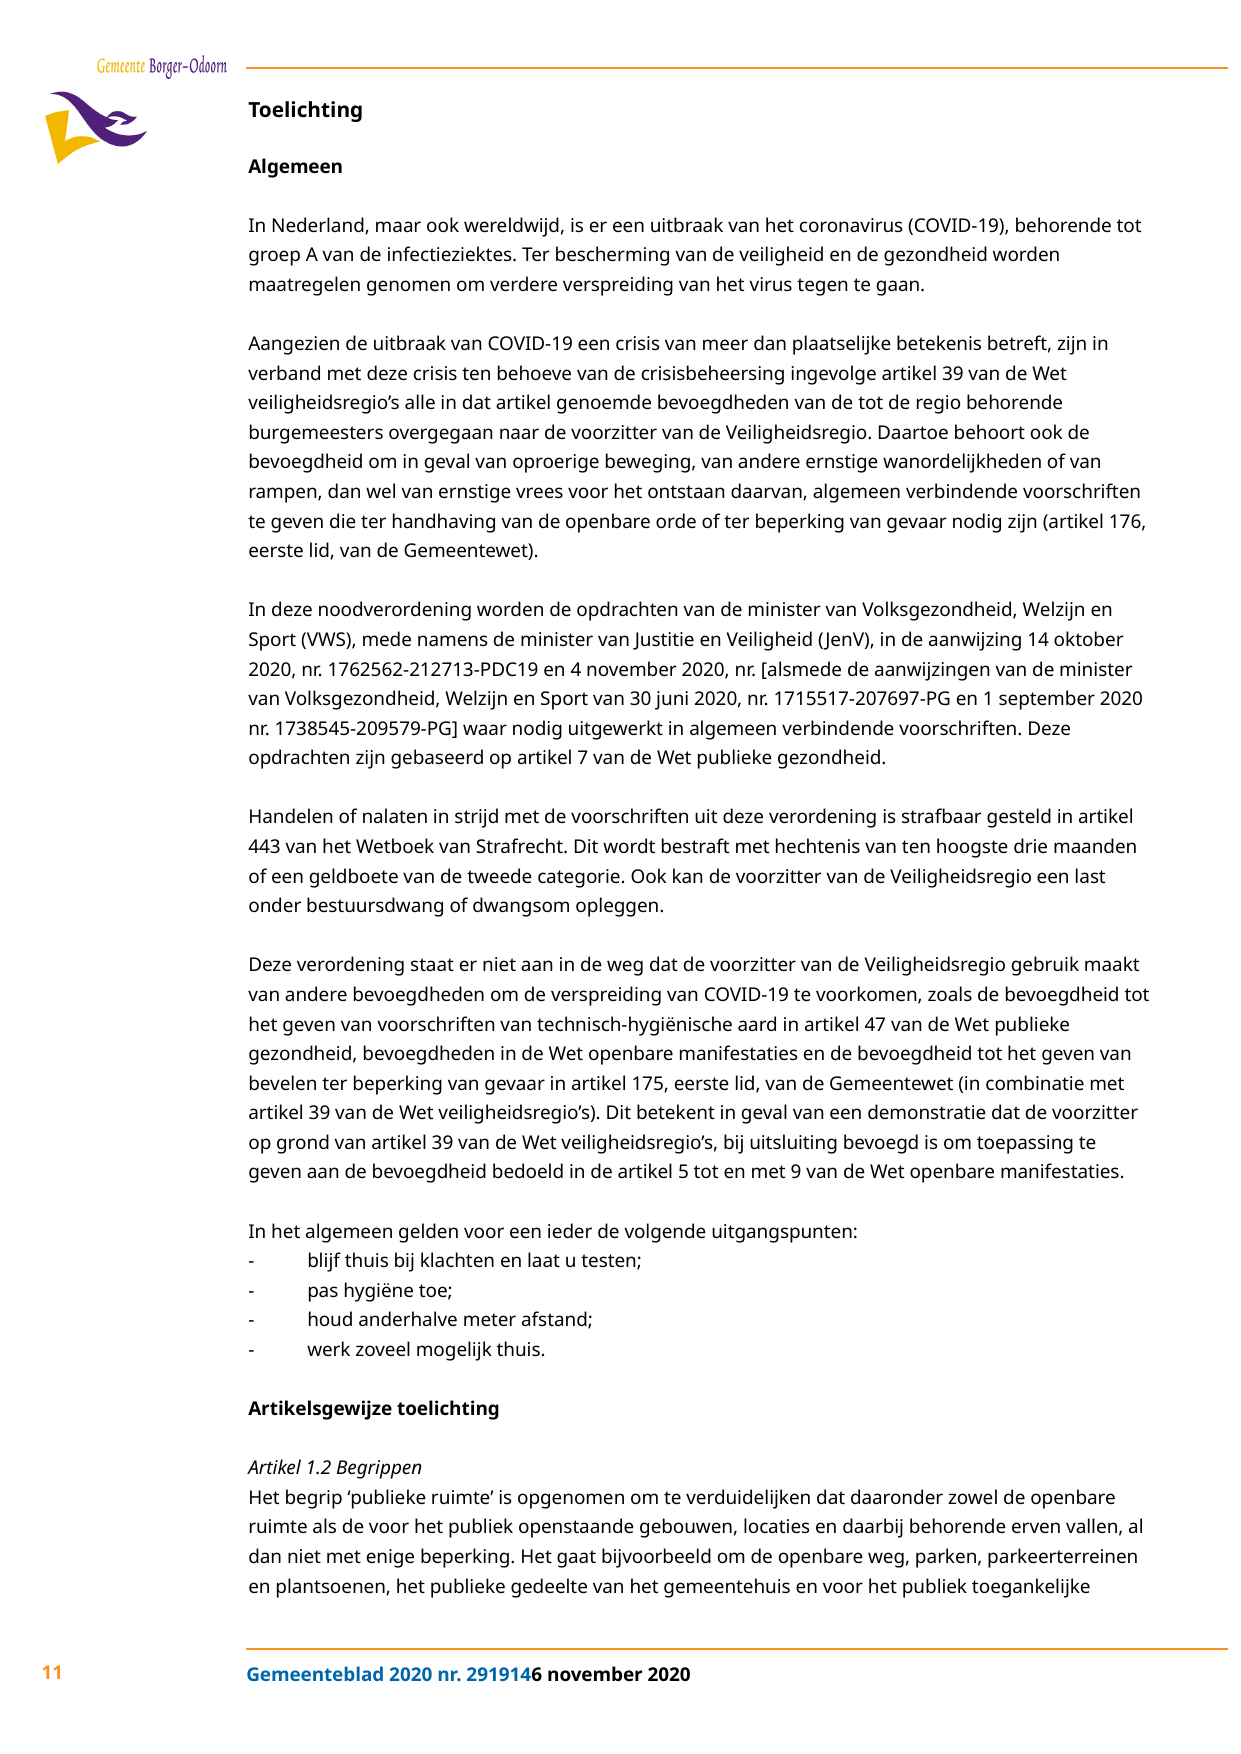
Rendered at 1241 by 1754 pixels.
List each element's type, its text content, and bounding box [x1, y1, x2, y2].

text In deze noodverordening worden de opdrachten van de minister van Volksgezondheid, Welzijn en Sport (VWS), mede namens de minister van Justitie en Veiligheid (JenV), in de aanwijzing 14 oktober 2020, nr. 1762562-212713-PDC19 en 4 november 2020, nr. [alsmede de aanwijzingen van de minister van Volksgezondheid, Welzijn en Sport van 30 juni 2020, nr. 1715517-207697-PG en 1 september 2020 nr. 1738545-209579-PG] waar nodig uitgewerkt in algemeen verbindende voorschriften. Deze opdrachten zijn gebaseerd op artikel 7 van de Wet publieke gezondheid. [248, 597, 1152, 770]
list pas hygiëne toe; [248, 1277, 1152, 1303]
list blijf thuis bij klachten en laat u testen; [248, 1247, 1152, 1273]
text Artikelsgewijze toelichting [248, 1395, 1152, 1421]
text Artikel 1.2 Begrippen [248, 1454, 1152, 1480]
list werk zoveel mogelijk thuis. [248, 1336, 1152, 1362]
text Aangezien de uitbraak van COVID-19 een crisis van meer dan plaatselijke betekenis betreft, zijn in verband met deze crisis ten behoeve van de crisisbeheersing ingevolge artikel 39 van de Wet veiligheidsregio’s alle in dat artikel genoemde bevoegdheden van de tot de regio behorende burgemeesters overgegaan naar de voorzitter van de Veiligheidsregio. Daartoe behoort ook de bevoegdheid om in geval van oproerige beweging, van andere ernstige wanordelijkheden of van rampen, dan wel van ernstige vrees voor het ontstaan daarvan, algemeen verbindende voorschriften te geven die ter handhaving van de openbare orde of ter beperking van gevaar nodig zijn (artikel 176, eerste lid, van de Gemeentewet). [248, 330, 1152, 563]
text In het algemeen gelden voor een ieder de volgende uitgangspunten: [248, 1218, 1152, 1244]
text Handelen of nalaten in strijd met de voorschriften uit deze verordening is strafbaar gesteld in artikel 443 van het Wetboek van Strafrecht. Dit wordt bestraft met hechtenis van ten hoogste drie maanden of een geldboete van de tweede categorie. Ook kan de voorzitter van de Veiligheidsregio een last onder bestuursdwang of dwangsom opleggen. [248, 804, 1152, 918]
text Toelichting [248, 95, 1152, 123]
text Het begrip ‘publieke ruimte’ is opgenomen om te verduidelijken dat daaronder zowel de openbare ruimte als de voor het publiek openstaande gebouwen, locaties en daarbij behorende erven vallen, al dan niet met enige beperking. Het gaat bijvoorbeeld om de openbare weg, parken, parkeerterreinen en plantsoenen, het publieke gedeelte van het gemeentehuis en voor het publiek toegankelijke [248, 1484, 1152, 1599]
text Deze verordening staat er niet aan in de weg dat de voorzitter van de Veiligheidsregio gebruik maakt van andere bevoegdheden om de verspreiding van COVID-19 te voorkomen, zoals de bevoegdheid tot het geven van voorschriften van technisch-hygiënische aard in artikel 47 van de Wet publieke gezondheid, bevoegdheden in de Wet openbare manifestaties en de bevoegdheid tot het geven van bevelen ter beperking van gevaar in artikel 175, eerste lid, van de Gemeentewet (in combinatie met artikel 39 van de Wet veiligheidsregio’s). Dit betekent in geval van een demonstratie dat de voorzitter op grond van artikel 39 van de Wet veiligheidsregio’s, bij uitsluiting bevoegd is om toepassing te geven aan de bevoegdheid bedoeld in de artikel 5 tot en met 9 van de Wet openbare manifestaties. [248, 952, 1152, 1184]
text Algemeen [248, 153, 1152, 179]
picture [41, 47, 231, 172]
list houd anderhalve meter afstand; [248, 1307, 1152, 1332]
text In Nederland, maar ook wereldwijd, is er een uitbraak van het coronavirus (COVID-19), behorende tot groep A van de infectieziektes. Ter bescherming van de veiligheid en de gezondheid worden maatregelen genomen om verdere verspreiding van het virus tegen te gaan. [248, 212, 1152, 297]
